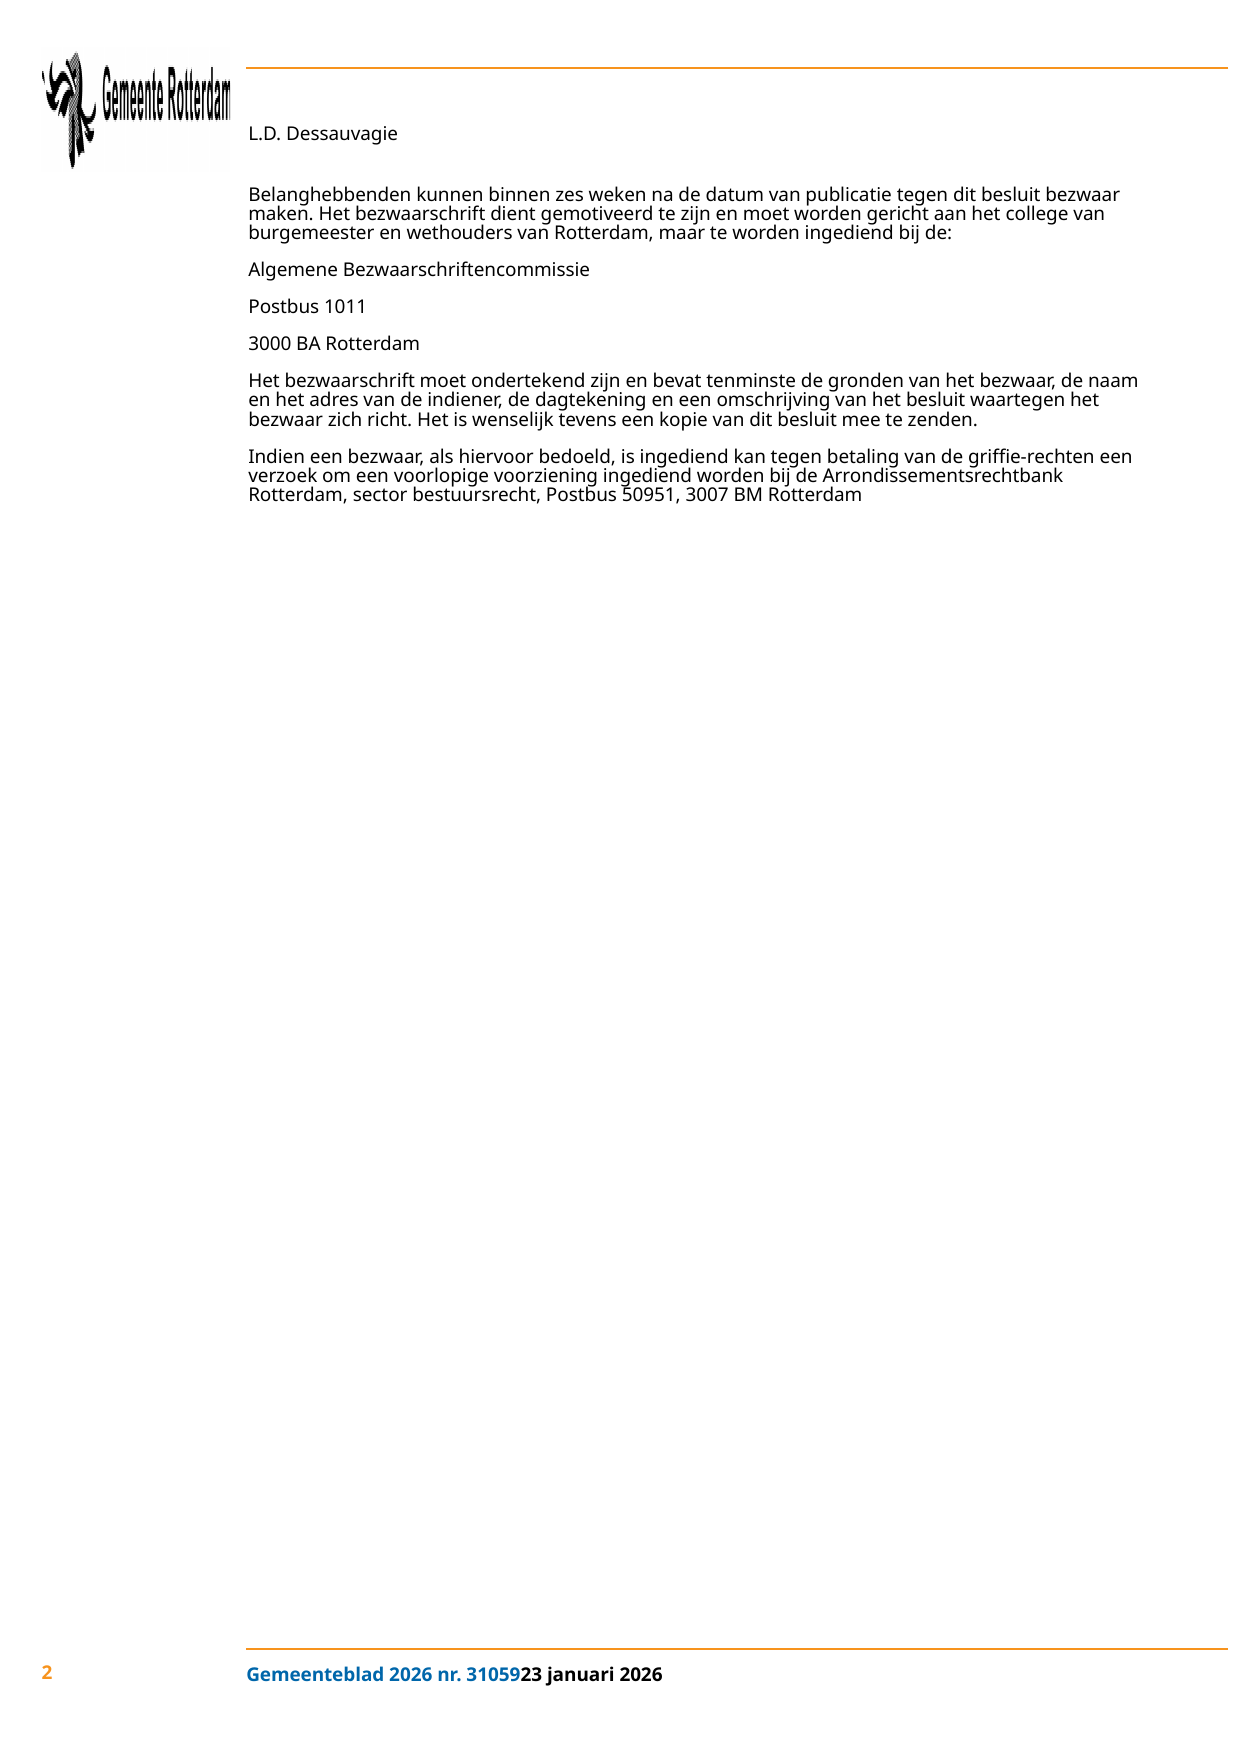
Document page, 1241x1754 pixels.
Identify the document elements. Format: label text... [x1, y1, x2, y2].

text Algemene Bezwaarschriftencommissie [248, 261, 1152, 280]
text L.D. Dessauvagie [248, 121, 1152, 146]
text Belanghebbenden kunnen binnen zes weken na de datum van publicatie tegen dit besluit bezwaar maken. Het bezwaarschrift dient gemotiveerd te zijn en moet worden gericht aan het college van burgemeester en wethouders van Rotterdam, maar te worden ingediend bij de: [248, 186, 1152, 243]
text Het bezwaarschrift moet ondertekend zijn en bevat tenminste de gronden van het bezwaar, de naam en het adres van de indiener, de dagtekening en een omschrijving van het besluit waartegen het bezwaar zich richt. Het is wenselijk tevens een kopie van dit besluit mee te zenden. [248, 372, 1152, 430]
picture [41, 47, 231, 172]
text Indien een bezwaar, als hiervoor bedoeld, is ingediend kan tegen betaling van de griffie-rechten een verzoek om een voorlopige voorziening ingediend worden bij de Arrondissementsrechtbank Rotterdam, sector bestuursrecht, Postbus 50951, 3007 BM Rotterdam [248, 448, 1152, 505]
text Postbus 1011 [248, 298, 1152, 317]
text 3000 BA Rotterdam [248, 335, 1152, 354]
